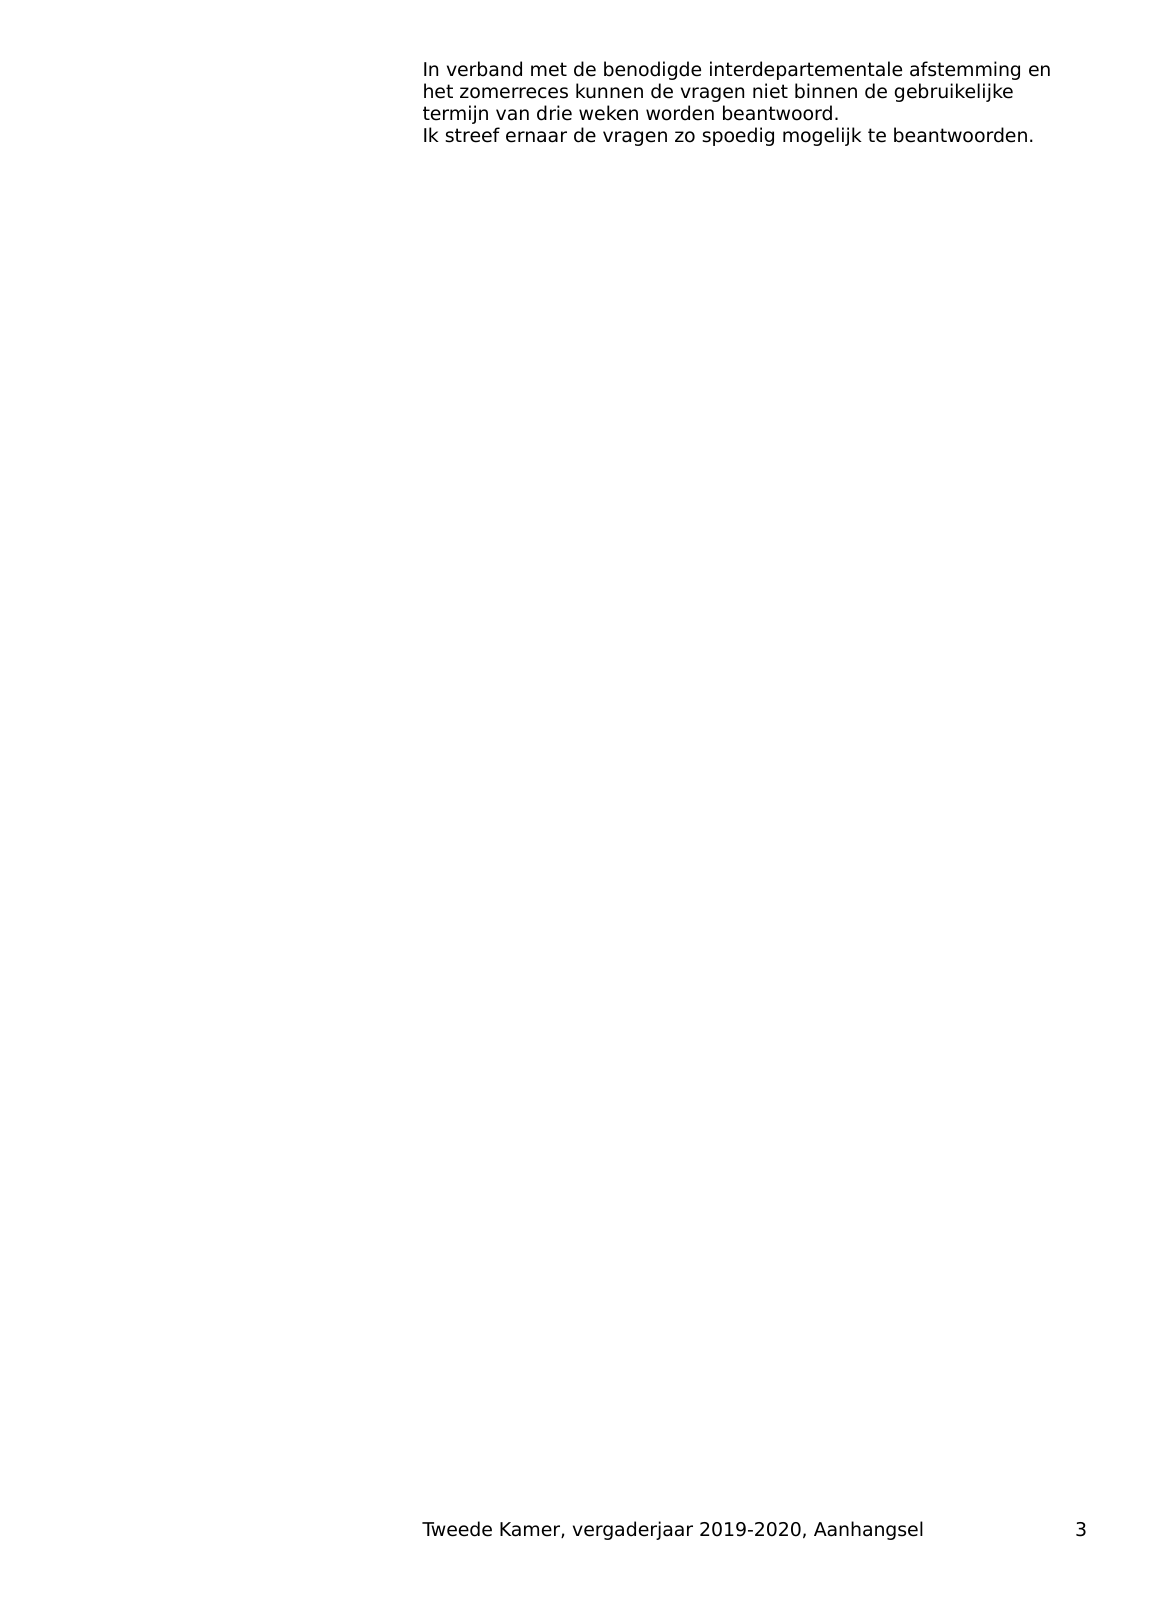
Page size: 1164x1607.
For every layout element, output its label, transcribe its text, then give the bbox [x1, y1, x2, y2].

text Ik streef ernaar de vragen zo spoedig mogelijk te beantwoorden. [422, 125, 1087, 147]
text In verband met de benodigde interdepartementale afstemming en het zomerreces kunnen de vragen niet binnen de gebruikelijke termijn van drie weken worden beantwoord. [422, 59, 1087, 125]
